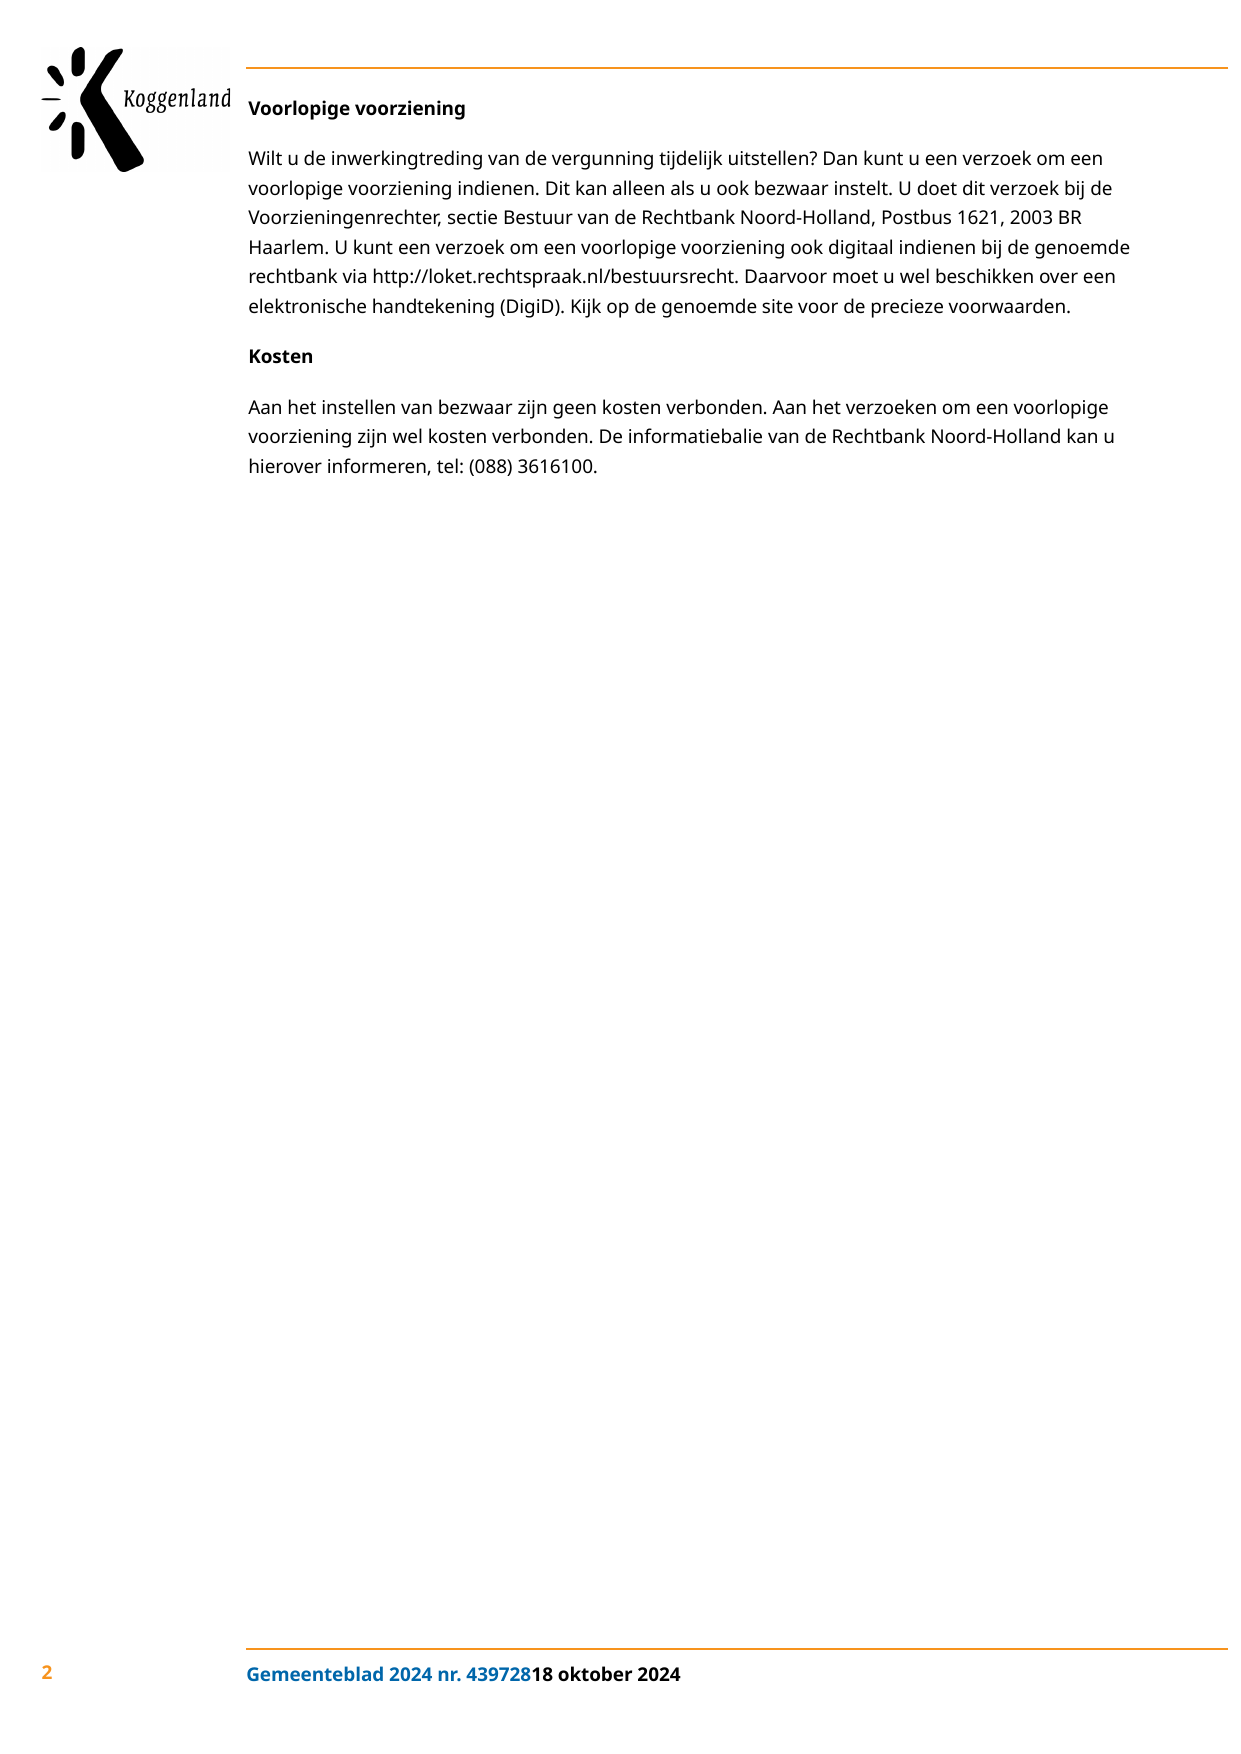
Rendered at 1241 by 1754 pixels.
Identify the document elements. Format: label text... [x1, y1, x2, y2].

text Aan het instellen van bezwaar zijn geen kosten verbonden. Aan het verzoeken om een voorlopige voorziening zijn wel kosten verbonden. De informatiebalie van de Rechtbank Noord-Holland kan u hierover informeren, tel: (088) 3616100. [248, 394, 1152, 479]
text Kosten [248, 343, 1152, 369]
picture [41, 47, 231, 172]
text Voorlopige voorziening [248, 95, 1152, 121]
text Wilt u de inwerkingtreding van de vergunning tijdelijk uitstellen? Dan kunt u een verzoek om een voorlopige voorziening indienen. Dit kan alleen als u ook bezwaar instelt. U doet dit verzoek bij de Voorzieningenrechter, sectie Bestuur van de Rechtbank Noord-Holland, Postbus 1621, 2003 BR Haarlem. U kunt een verzoek om een voorlopige voorziening ook digitaal indienen bij de genoemde rechtbank via http://loket.rechtspraak.nl/bestuursrecht. Daarvoor moet u wel beschikken over een elektronische handtekening (DigiD). Kijk op de genoemde site voor de precieze voorwaarden. [248, 145, 1152, 319]
